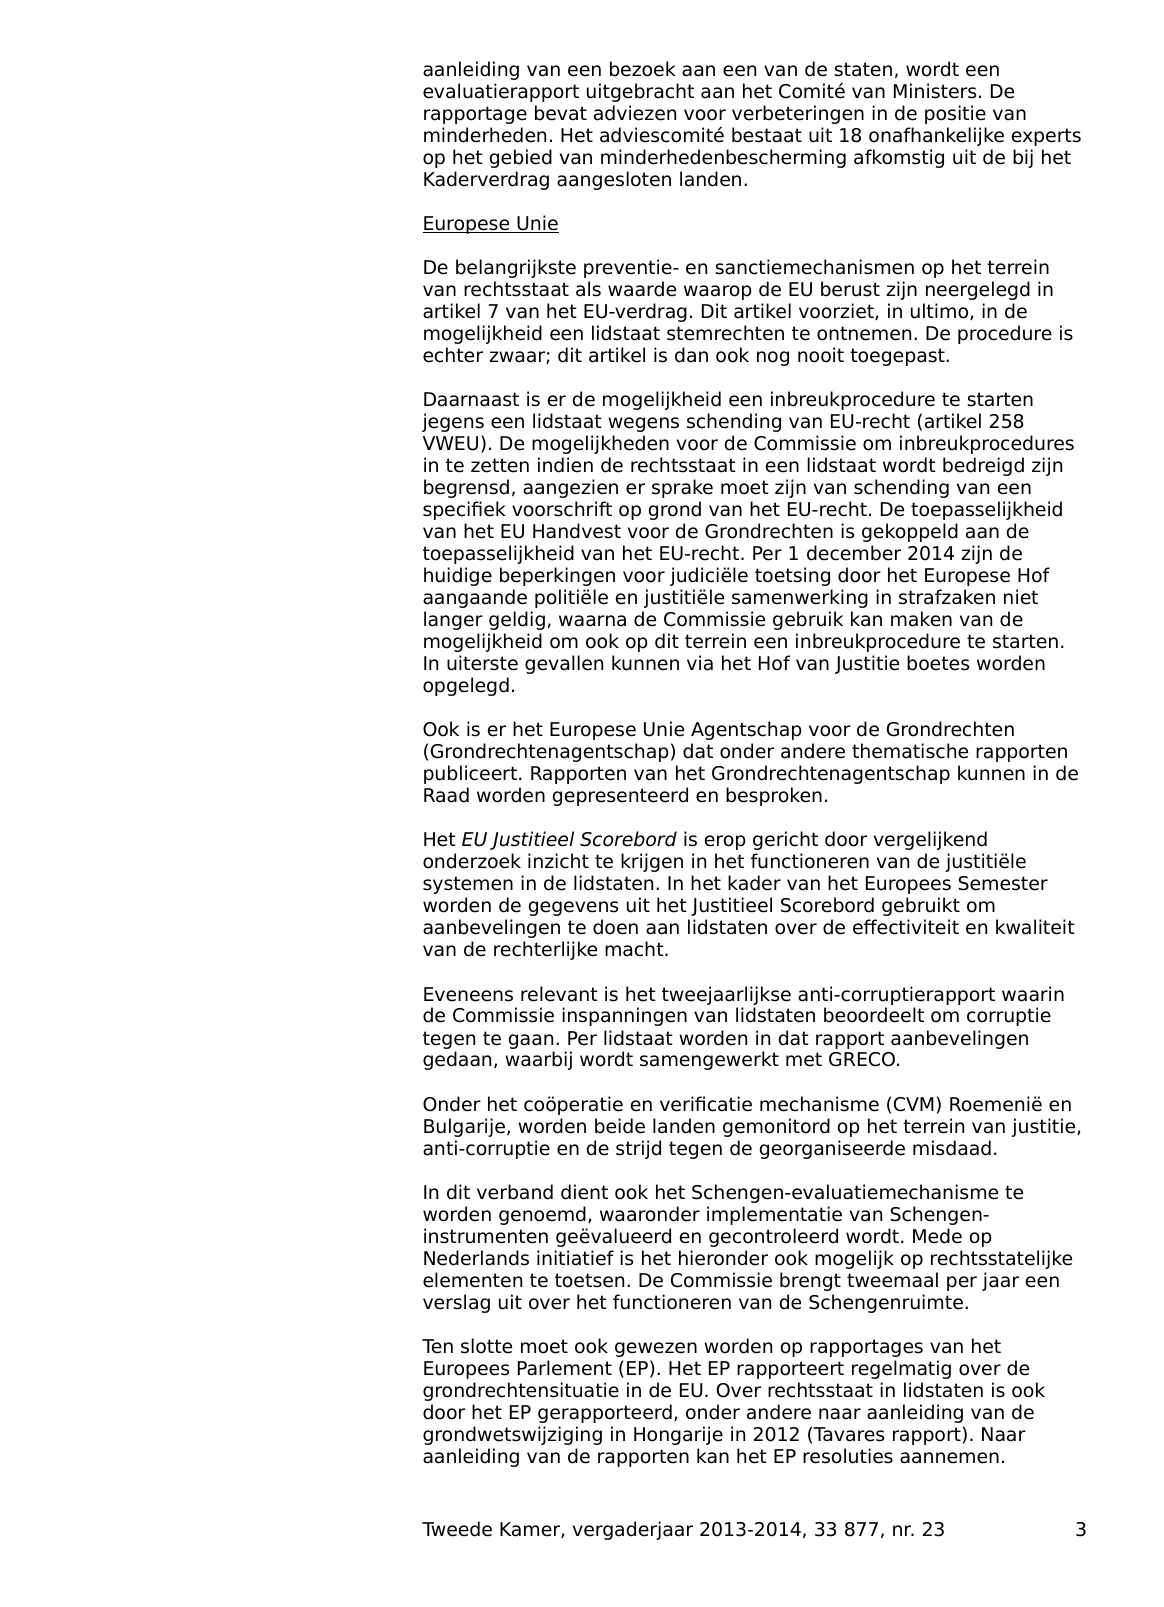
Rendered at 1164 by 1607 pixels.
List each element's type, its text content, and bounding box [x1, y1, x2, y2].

subtitle Europese Unie [422, 213, 1087, 235]
text Ten slotte moet ook gewezen worden op rapportages van het Europees Parlement (EP). Het EP rapporteert regelmatig over de grondrechtensituatie in de EU. Over rechtsstaat in lidstaten is ook door het EP gerapporteerd, onder andere naar aanleiding van de grondwetswijziging in Hongarije in 2012 (Tavares rapport). Naar aanleiding van de rapporten kan het EP resoluties aannemen. [422, 1336, 1087, 1468]
text Daarnaast is er de mogelijkheid een inbreukprocedure te starten jegens een lidstaat wegens schending van EU-recht (artikel 258 VWEU). De mogelijkheden voor de Commissie om inbreukprocedures in te zetten indien de rechtsstaat in een lidstaat wordt bedreigd zijn begrensd, aangezien er sprake moet zijn van schending van een specifiek voorschrift op grond van het EU-recht. De toepasselijkheid van het EU Handvest voor de Grondrechten is gekoppeld aan de toepasselijkheid van het EU-recht. Per 1 december 2014 zijn de huidige beperkingen voor judiciële toetsing door het Europese Hof aangaande politiële en justitiële samenwerking in strafzaken niet langer geldig, waarna de Commissie gebruik kan maken van de mogelijkheid om ook op dit terrein een inbreukprocedure te starten. In uiterste gevallen kunnen via het Hof van Justitie boetes worden opgelegd. [422, 389, 1087, 697]
text Ook is er het Europese Unie Agentschap voor de Grondrechten (Grondrechtenagentschap) dat onder andere thematische rapporten publiceert. Rapporten van het Grondrechtenagentschap kunnen in de Raad worden gepresenteerd en besproken. [422, 719, 1087, 807]
text aanleiding van een bezoek aan een van de staten, wordt een evaluatierapport uitgebracht aan het Comité van Ministers. De rapportage bevat adviezen voor verbeteringen in de positie van minderheden. Het adviescomité bestaat uit 18 onafhankelijke experts op het gebied van minderhedenbescherming afkomstig uit de bij het Kaderverdrag aangesloten landen. [422, 59, 1087, 191]
text Het EU Justitieel Scorebord is erop gericht door vergelijkend onderzoek inzicht te krijgen in het functioneren van de justitiële systemen in de lidstaten. In het kader van het Europees Semester worden de gegevens uit het Justitieel Scorebord gebruikt om aanbevelingen te doen aan lidstaten over de effectiviteit en kwaliteit van de rechterlijke macht. [422, 829, 1087, 961]
text Onder het coöperatie en verificatie mechanisme (CVM) Roemenië en Bulgarije, worden beide landen gemonitord op het terrein van justitie, anti-corruptie en de strijd tegen de georganiseerde misdaad. [422, 1093, 1087, 1159]
text De belangrijkste preventie- en sanctiemechanismen op het terrein van rechtsstaat als waarde waarop de EU berust zijn neergelegd in artikel 7 van het EU-verdrag. Dit artikel voorziet, in ultimo, in de mogelijkheid een lidstaat stemrechten te ontnemen. De procedure is echter zwaar; dit artikel is dan ook nog nooit toegepast. [422, 257, 1087, 367]
text In dit verband dient ook het Schengen-evaluatiemechanisme te worden genoemd, waaronder implementatie van Schengen-instrumenten geëvalueerd en gecontroleerd wordt. Mede op Nederlands initiatief is het hieronder ook mogelijk op rechtsstatelijke elementen te toetsen. De Commissie brengt tweemaal per jaar een verslag uit over het functioneren van de Schengenruimte. [422, 1182, 1087, 1313]
text Eveneens relevant is het tweejaarlijkse anti-corruptierapport waarin de Commissie inspanningen van lidstaten beoordeelt om corruptie tegen te gaan. Per lidstaat worden in dat rapport aanbevelingen gedaan, waarbij wordt samengewerkt met GRECO. [422, 983, 1087, 1071]
